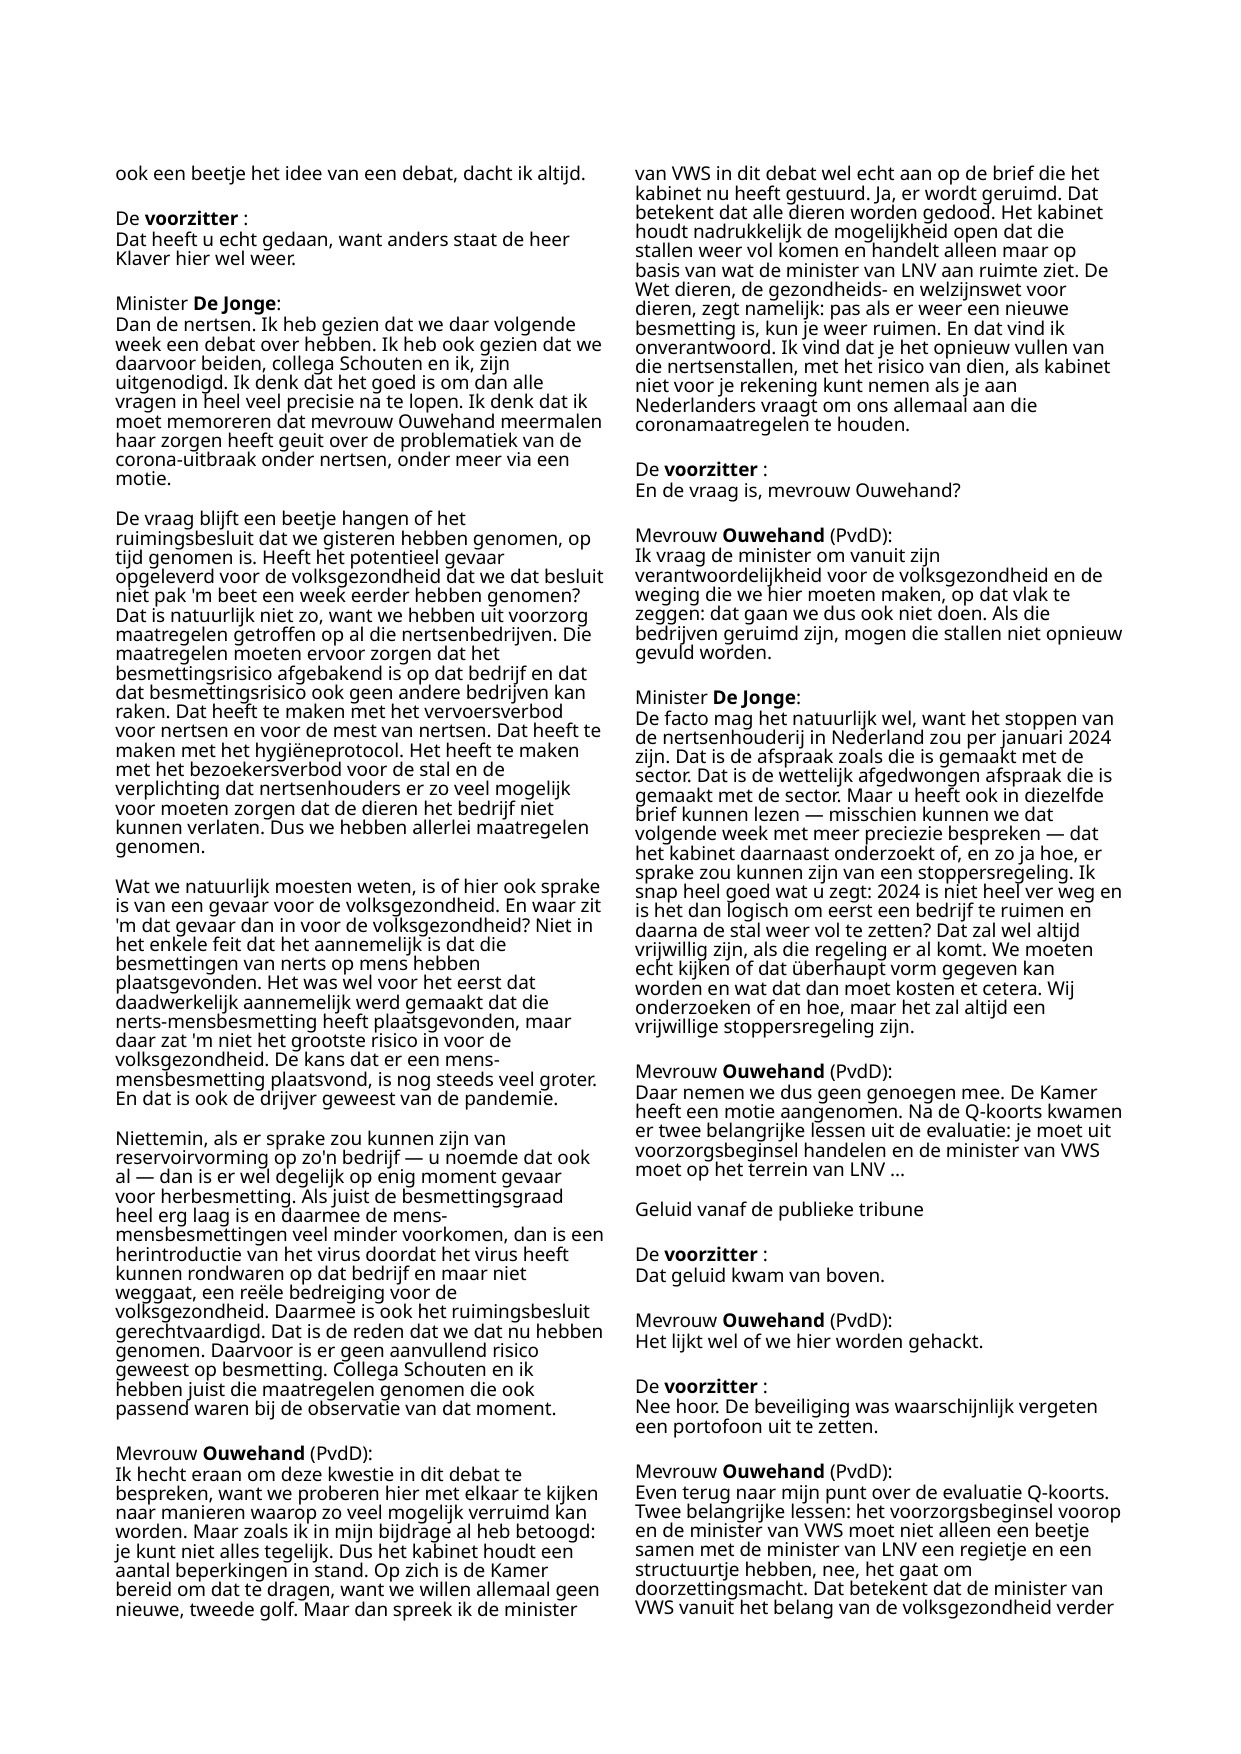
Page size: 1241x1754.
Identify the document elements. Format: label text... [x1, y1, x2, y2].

text Het lijkt wel of we hier worden gehackt. [635, 1333, 1125, 1352]
text De vraag blijft een beetje hangen of het ruimingsbesluit dat we gisteren hebben genomen, op tijd genomen is. Heeft het potentieel gevaar opgeleverd voor de volksgezondheid dat we dat besluit niet pak 'm beet een week eerder hebben genomen? Dat is natuurlijk niet zo, want we hebben uit voorzorg maatregelen getroffen op al die nertsenbedrijven. Die maatregelen moeten ervoor zorgen dat het besmettingsrisico afgebakend is op dat bedrijf en dat dat besmettingsrisico ook geen andere bedrijven kan raken. Dat heeft te maken met het vervoersverbod voor nertsen en voor de mest van nertsen. Dat heeft te maken met het hygiëneprotocol. Het heeft te maken met het bezoekersverbod voor de stal en de verplichting dat nertsenhouders er zo veel mogelijk voor moeten zorgen dat de dieren het bedrijf niet kunnen verlaten. Dus we hebben allerlei maatregelen genomen. [115, 510, 605, 857]
text van VWS in dit debat wel echt aan op de brief die het kabinet nu heeft gestuurd. Ja, er wordt geruimd. Dat betekent dat alle dieren worden gedood. Het kabinet houdt nadrukkelijk de mogelijkheid open dat die stallen weer vol komen en handelt alleen maar op basis van wat de minister van LNV aan ruimte ziet. De Wet dieren, de gezondheids- en welzijnswet voor dieren, zegt namelijk: pas als er weer een nieuwe besmetting is, kun je weer ruimen. En dat vind ik onverantwoord. Ik vind dat je het opnieuw vullen van die nertsenstallen, met het risico van dien, als kabinet niet voor je rekening kunt nemen als je aan Nederlanders vraagt om ons allemaal aan die coronamaatregelen te houden. [635, 165, 1125, 435]
text Ik vraag de minister om vanuit zijn verantwoordelijkheid voor de volksgezondheid en de weging die we hier moeten maken, op dat vlak te zeggen: dat gaan we dus ook niet doen. Als die bedrijven geruimd zijn, mogen die stallen niet opnieuw gevuld worden. [635, 547, 1125, 663]
text Minister De Jonge: [115, 291, 605, 316]
text Niettemin, als er sprake zou kunnen zijn van reservoirvorming op zo'n bedrijf — u noemde dat ook al — dan is er wel degelijk op enig moment gevaar voor herbesmetting. Als juist de besmettingsgraad heel erg laag is en daarmee de mens-mensbesmettingen veel minder voorkomen, dan is een herintroductie van het virus doordat het virus heeft kunnen rondwaren op dat bedrijf en maar niet weggaat, een reële bedreiging voor de volksgezondheid. Daarmee is ook het ruimingsbesluit gerechtvaardigd. Dat is de reden dat we dat nu hebben genomen. Daarvoor is er geen aanvullend risico geweest op besmetting. Collega Schouten en ik hebben juist die maatregelen genomen die ook passend waren bij de observatie van dat moment. [115, 1130, 605, 1419]
text Nee hoor. De beveiliging was waarschijnlijk vergeten een portofoon uit te zetten. [635, 1398, 1125, 1437]
text De facto mag het natuurlijk wel, want het stoppen van de nertsenhouderij in Nederland zou per januari 2024 zijn. Dat is de afspraak zoals die is gemaakt met de sector. Dat is de wettelijk afgedwongen afspraak die is gemaakt met de sector. Maar u heeft ook in diezelfde brief kunnen lezen — misschien kunnen we dat volgende week met meer preciezie bespreken — dat het kabinet daarnaast onderzoekt of, en zo ja hoe, er sprake zou kunnen zijn van een stoppersregeling. Ik snap heel goed wat u zegt: 2024 is niet heel ver weg en is het dan logisch om eerst een bedrijf te ruimen en daarna de stal weer vol te zetten? Dat zal wel altijd vrijwillig zijn, als die regeling er al komt. We moeten echt kijken of dat überhaupt vorm gegeven kan worden en wat dat dan moet kosten et cetera. Wij onderzoeken of en hoe, maar het zal altijd een vrijwillige stoppersregeling zijn. [635, 710, 1125, 1037]
text Dan de nertsen. Ik heb gezien dat we daar volgende week een debat over hebben. Ik heb ook gezien dat we daarvoor beiden, collega Schouten en ik, zijn uitgenodigd. Ik denk dat het goed is om dan alle vragen in heel veel precisie na te lopen. Ik denk dat ik moet memoreren dat mevrouw Ouwehand meermalen haar zorgen heeft geuit over de problematiek van de corona-uitbraak onder nertsen, onder meer via een motie. [115, 316, 605, 490]
text De voorzitter : [635, 1241, 1125, 1267]
text ook een beetje het idee van een debat, dacht ik altijd. [115, 165, 605, 184]
text Mevrouw Ouwehand (PvdD): [635, 1307, 1125, 1333]
text De voorzitter : [115, 205, 605, 231]
text Dat geluid kwam van boven. [635, 1267, 1125, 1286]
text Wat we natuurlijk moesten weten, is of hier ook sprake is van een gevaar voor de volksgezondheid. En waar zit 'm dat gevaar dan in voor de volksgezondheid? Niet in het enkele feit dat het aannemelijk is dat die besmettingen van nerts op mens hebben plaatsgevonden. Het was wel voor het eerst dat daadwerkelijk aannemelijk werd gemaakt dat die nerts-mensbesmetting heeft plaatsgevonden, maar daar zat 'm niet het grootste risico in voor de volksgezondheid. De kans dat er een mens-mensbesmetting plaatsvond, is nog steeds veel groter. En dat is ook de drijver geweest van de pandemie. [115, 878, 605, 1109]
text Mevrouw Ouwehand (PvdD): [635, 522, 1125, 547]
text En de vraag is, mevrouw Ouwehand? [635, 482, 1125, 501]
text Mevrouw Ouwehand (PvdD): [115, 1440, 605, 1466]
text Mevrouw Ouwehand (PvdD): [635, 1458, 1125, 1484]
text Even terug naar mijn punt over de evaluatie Q-koorts. Twee belangrijke lessen: het voorzorgsbeginsel voorop en de minister van VWS moet niet alleen een beetje samen met de minister van LNV een regietje en een structuurtje hebben, nee, het gaat om doorzettingsmacht. Dat betekent dat de minister van VWS vanuit het belang van de volksgezondheid verder [635, 1484, 1125, 1618]
text Daar nemen we dus geen genoegen mee. De Kamer heeft een motie aangenomen. Na de Q-koorts kwamen er twee belangrijke lessen uit de evaluatie: je moet uit voorzorgsbeginsel handelen en de minister van VWS moet op het terrein van LNV ... [635, 1084, 1125, 1180]
text Geluid vanaf de publieke tribune [635, 1201, 1125, 1220]
text Mevrouw Ouwehand (PvdD): [635, 1058, 1125, 1084]
text Dat heeft u echt gedaan, want anders staat de heer Klaver hier wel weer. [115, 231, 605, 270]
text Minister De Jonge: [635, 684, 1125, 710]
text Ik hecht eraan om deze kwestie in dit debat te bespreken, want we proberen hier met elkaar te kijken naar manieren waarop zo veel mogelijk verruimd kan worden. Maar zoals ik in mijn bijdrage al heb betoogd: je kunt niet alles tegelijk. Dus het kabinet houdt een aantal beperkingen in stand. Op zich is de Kamer bereid om dat te dragen, want we willen allemaal geen nieuwe, tweede golf. Maar dan spreek ik de minister [115, 1466, 605, 1620]
text De voorzitter : [635, 1373, 1125, 1398]
text De voorzitter : [635, 456, 1125, 482]
